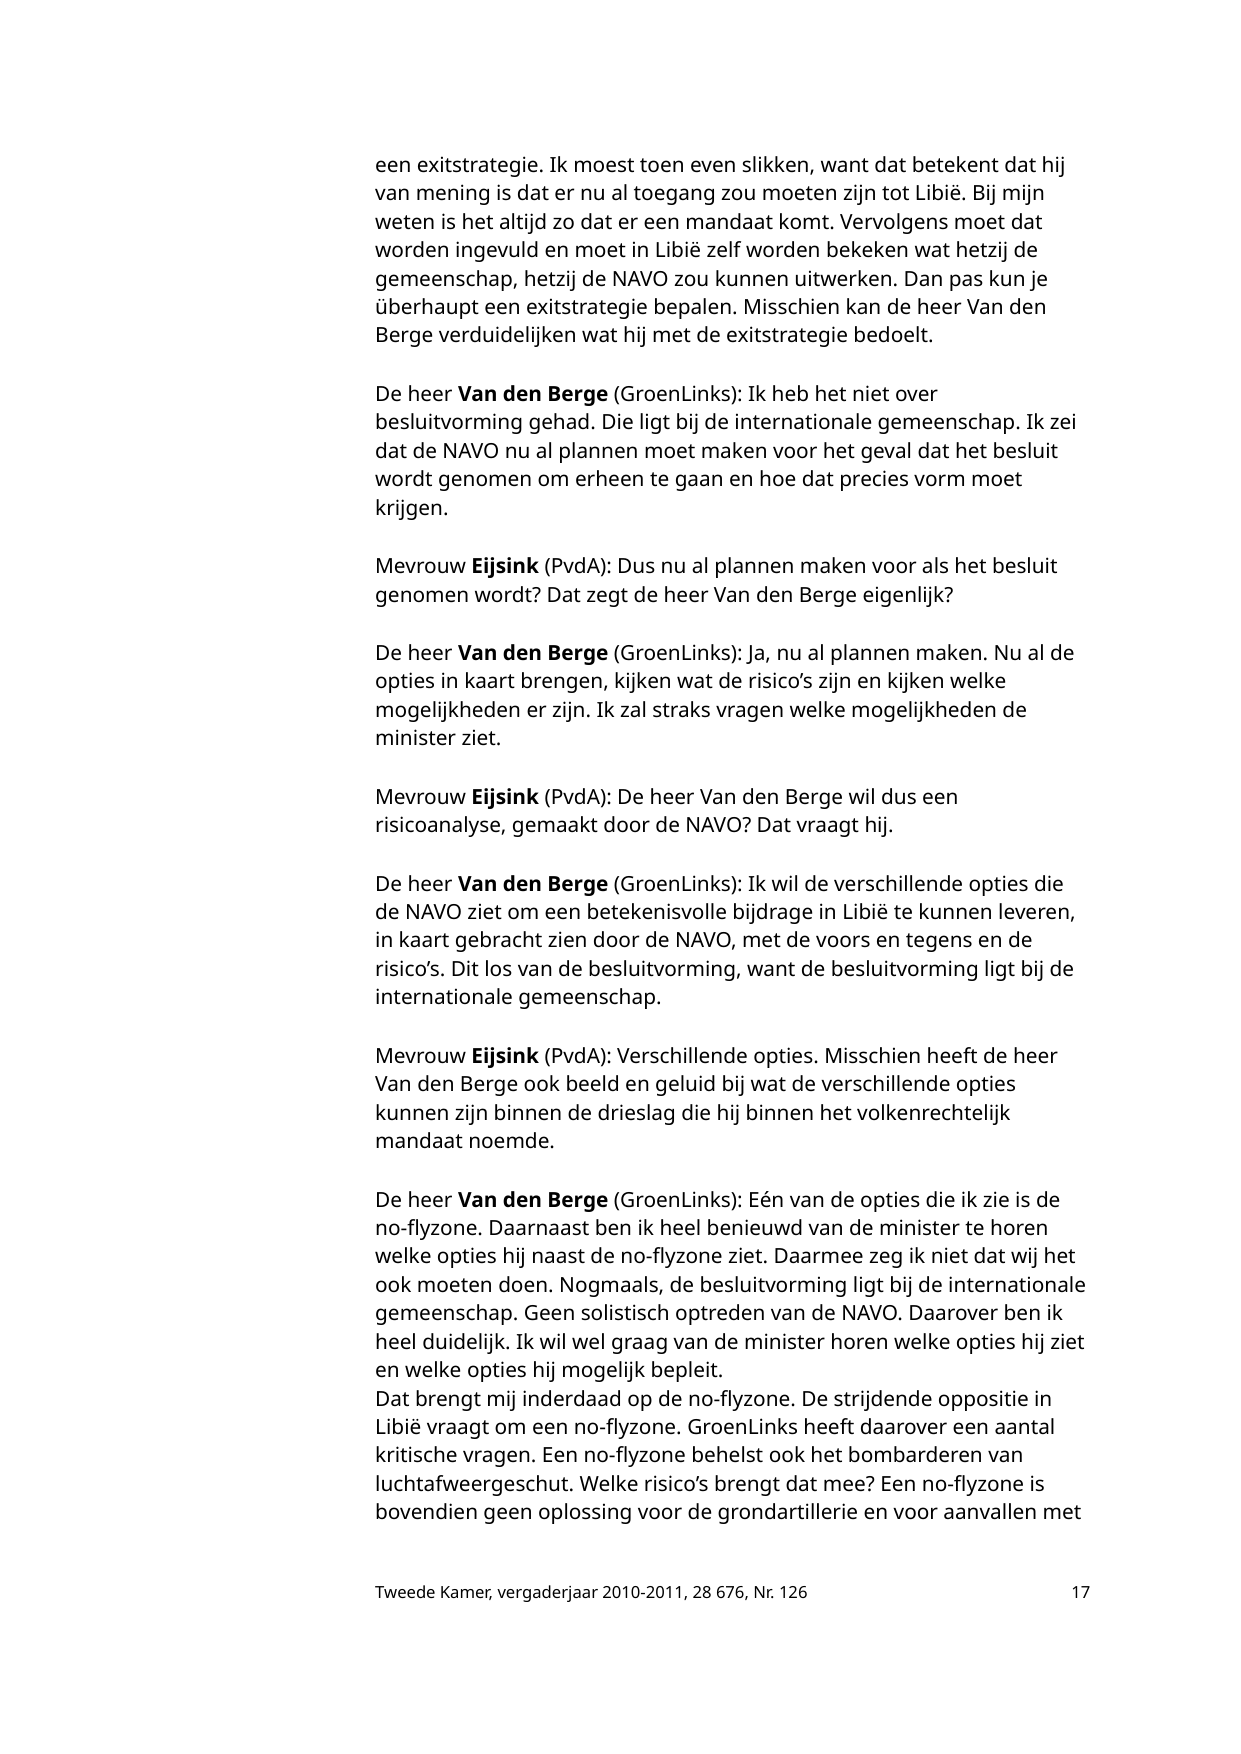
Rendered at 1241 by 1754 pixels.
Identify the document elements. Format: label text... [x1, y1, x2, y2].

text De heer Van den Berge (GroenLinks): Eén van de opties die ik zie is de no-flyzone. Daarnaast ben ik heel benieuwd van de minister te horen welke opties hij naast de no-flyzone ziet. Daarmee zeg ik niet dat wij het ook moeten doen. Nogmaals, de besluitvorming ligt bij de internationale gemeenschap. Geen solistisch optreden van de NAVO. Daarover ben ik heel duidelijk. Ik wil wel graag van de minister horen welke opties hij ziet en welke opties hij mogelijk bepleit. [375, 1185, 1090, 1384]
text De heer Van den Berge (GroenLinks): Ik heb het niet over besluitvorming gehad. Die ligt bij de internationale gemeenschap. Ik zei dat de NAVO nu al plannen moet maken voor het geval dat het besluit wordt genomen om erheen te gaan en hoe dat precies vorm moet krijgen. [375, 379, 1090, 521]
text Mevrouw Eijsink (PvdA): Dus nu al plannen maken voor als het besluit genomen wordt? Dat zegt de heer Van den Berge eigenlijk? [375, 551, 1090, 608]
text een exitstrategie. Ik moest toen even slikken, want dat betekent dat hij van mening is dat er nu al toegang zou moeten zijn tot Libië. Bij mijn weten is het altijd zo dat er een mandaat komt. Vervolgens moet dat worden ingevuld en moet in Libië zelf worden bekeken wat hetzij de gemeenschap, hetzij de NAVO zou kunnen uitwerken. Dan pas kun je überhaupt een exitstrategie bepalen. Misschien kan de heer Van den Berge verduidelijken wat hij met de exitstrategie bedoelt. [375, 150, 1090, 349]
text Mevrouw Eijsink (PvdA): Verschillende opties. Misschien heeft de heer Van den Berge ook beeld en geluid bij wat de verschillende opties kunnen zijn binnen de drieslag die hij binnen het volkenrechtelijk mandaat noemde. [375, 1041, 1090, 1155]
text Mevrouw Eijsink (PvdA): De heer Van den Berge wil dus een risicoanalyse, gemaakt door de NAVO? Dat vraagt hij. [375, 782, 1090, 839]
text De heer Van den Berge (GroenLinks): Ik wil de verschillende opties die de NAVO ziet om een betekenisvolle bijdrage in Libië te kunnen leveren, in kaart gebracht zien door de NAVO, met de voors en tegens en de risico’s. Dit los van de besluitvorming, want de besluitvorming ligt bij de internationale gemeenschap. [375, 869, 1090, 1011]
text De heer Van den Berge (GroenLinks): Ja, nu al plannen maken. Nu al de opties in kaart brengen, kijken wat de risico’s zijn en kijken welke mogelijkheden er zijn. Ik zal straks vragen welke mogelijkheden de minister ziet. [375, 638, 1090, 752]
text Dat brengt mij inderdaad op de no-flyzone. De strijdende oppositie in Libië vraagt om een no-flyzone. GroenLinks heeft daarover een aantal kritische vragen. Een no-flyzone behelst ook het bombarderen van luchtafweergeschut. Welke risico’s brengt dat mee? Een no-flyzone is bovendien geen oplossing voor de grondartillerie en voor aanvallen met [375, 1384, 1090, 1526]
